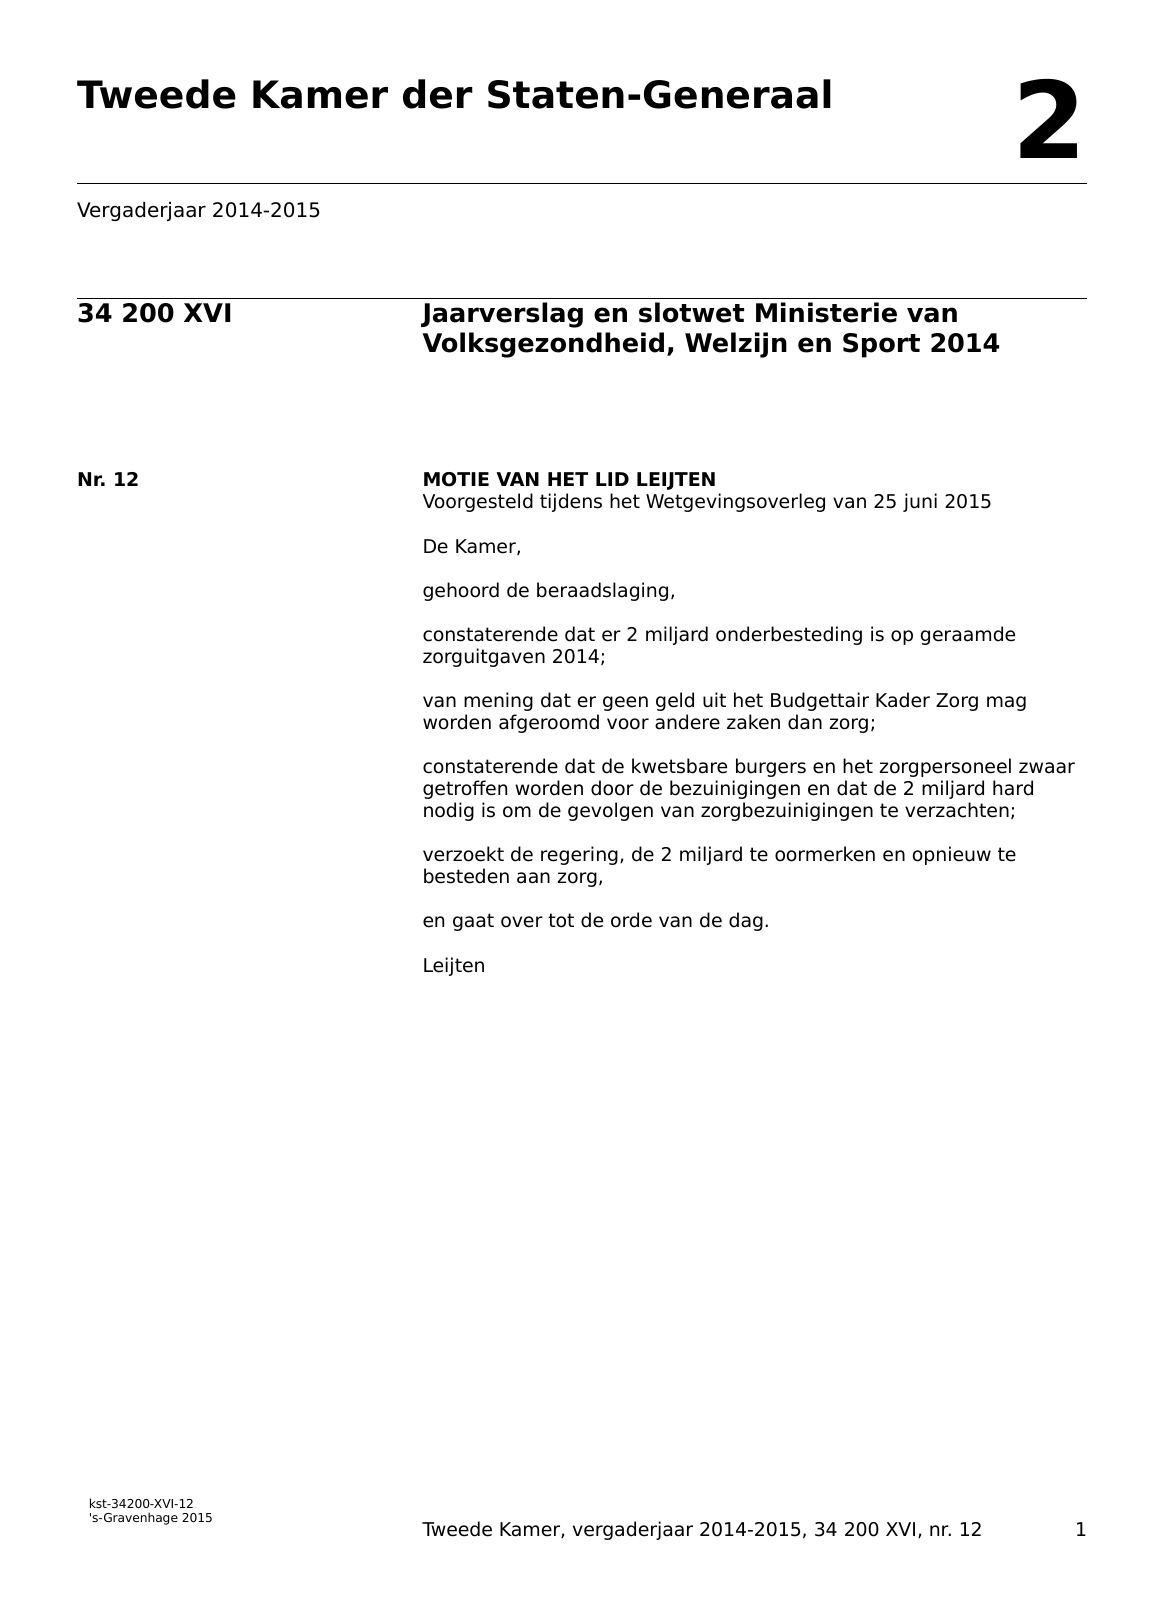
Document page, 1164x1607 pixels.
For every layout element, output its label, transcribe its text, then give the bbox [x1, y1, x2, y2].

table_cell Vergaderjaar 2014-2015 [77, 184, 1087, 298]
text Voorgesteld tijdens het Wetgevingsoverleg van 25 juni 2015 [422, 491, 1087, 513]
text gehoord de beraadslaging, [422, 580, 1087, 602]
text Leijten [422, 954, 1087, 977]
table_header 2 [886, 59, 1087, 183]
text 's-Gravenhage 2015 [88, 1511, 323, 1525]
subtitle 34 200 XVI Jaarverslag en slotwet Ministerie van Volksgezondheid, Welzijn en Sport 2014 [77, 299, 1087, 358]
text en gaat over tot de orde van de dag. [422, 910, 1087, 932]
text kst-34200-XVI-12 [88, 1497, 323, 1511]
text De Kamer, [422, 536, 1087, 557]
table_header Tweede Kamer der Staten-Generaal [77, 59, 886, 183]
text constaterende dat de kwetsbare burgers en het zorgpersoneel zwaar getroffen worden door de bezuinigingen en dat de 2 miljard hard nodig is om de gevolgen van zorgbezuinigingen te verzachten; [422, 756, 1087, 822]
text van mening dat er geen geld uit het Budgettair Kader Zorg mag worden afgeroomd voor andere zaken dan zorg; [422, 690, 1087, 734]
text verzoekt de regering, de 2 miljard te oormerken en opnieuw te besteden aan zorg, [422, 844, 1087, 888]
text constaterende dat er 2 miljard onderbesteding is op geraamde zorguitgaven 2014; [422, 624, 1087, 668]
subtitle Nr. 12 MOTIE VAN HET LID LEIJTEN [77, 469, 1087, 491]
